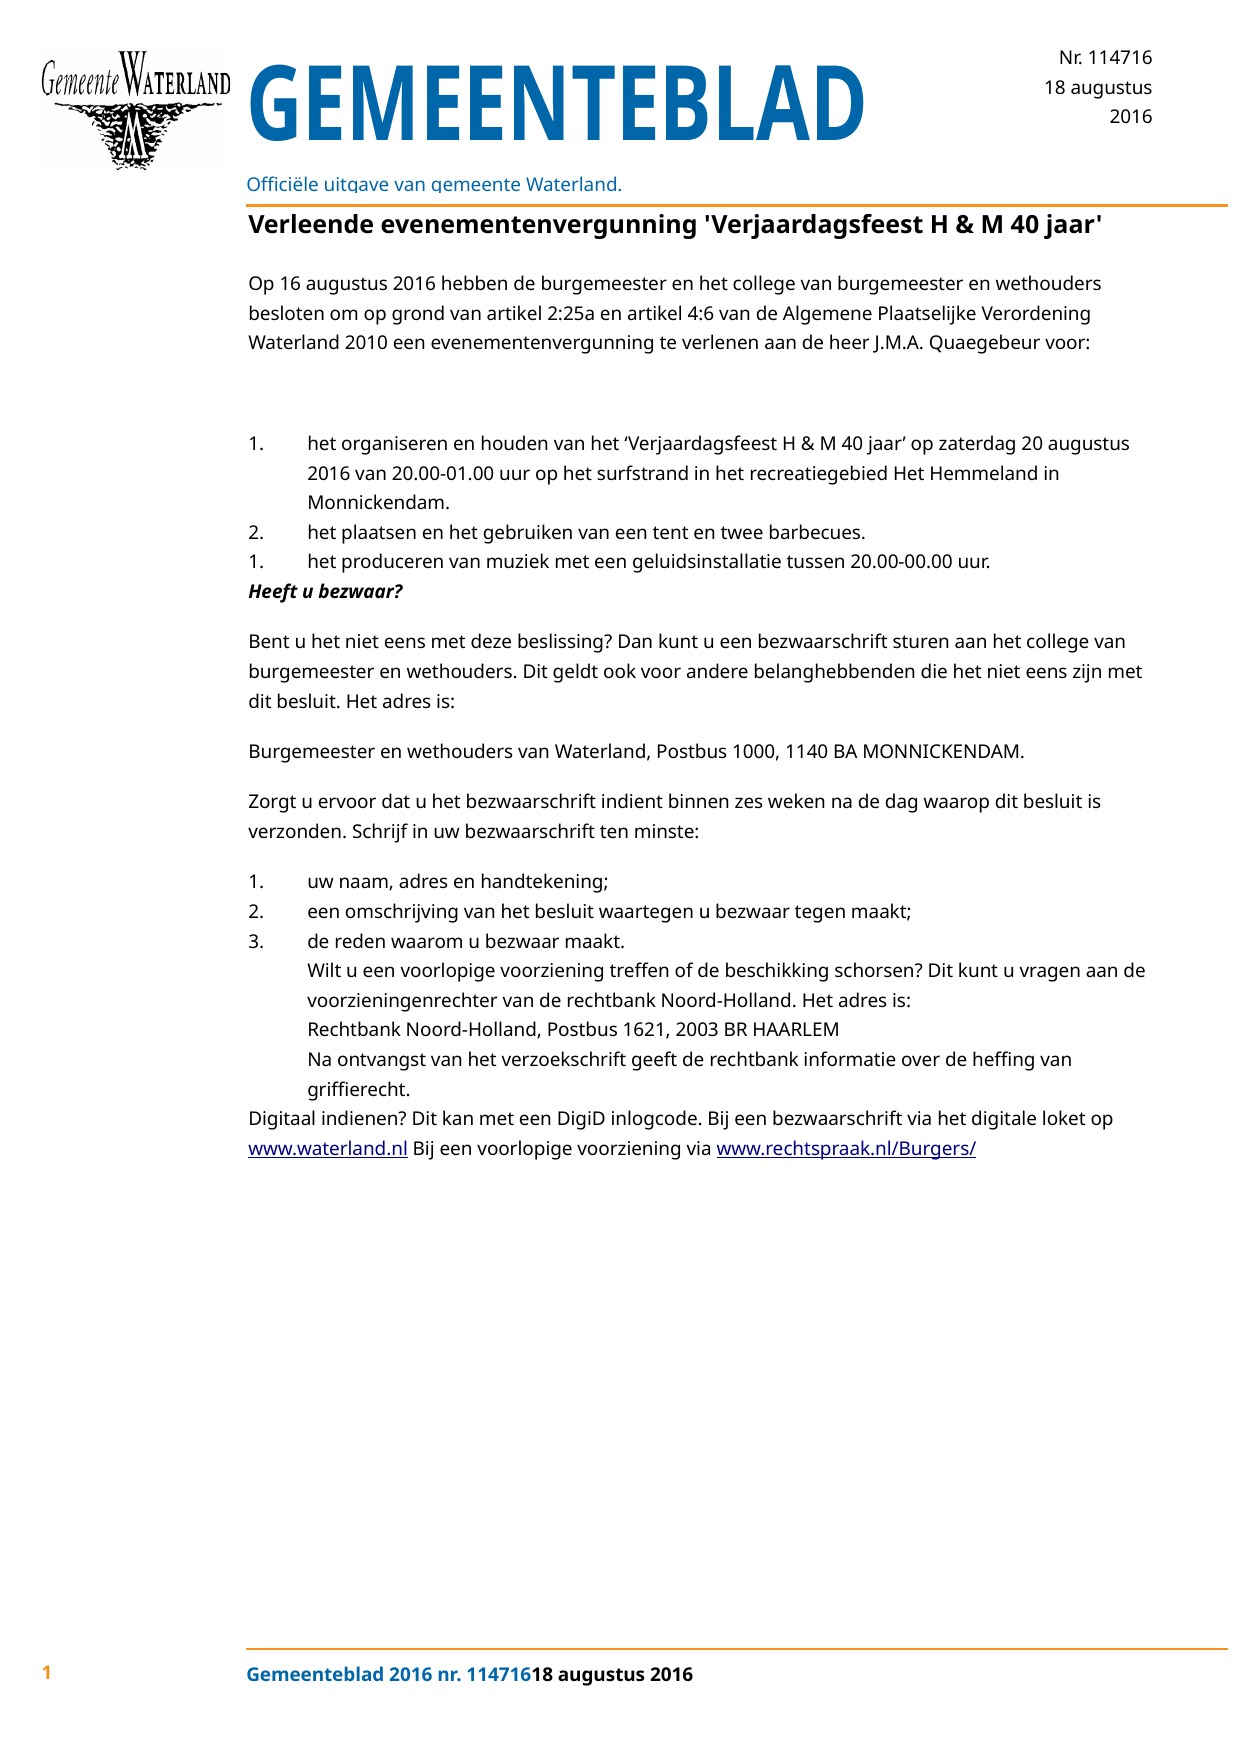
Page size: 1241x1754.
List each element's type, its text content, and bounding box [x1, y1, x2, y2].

list de reden waarom u bezwaar maakt. [248, 928, 1152, 953]
text Heeft u bezwaar? [248, 578, 1152, 604]
text Op 16 augustus 2016 hebben de burgemeester en het college van burgemeester en wethouders besloten om op grond van artikel 2:25a en artikel 4:6 van de Algemene Plaatselijke Verordening Waterland 2010 een evenementenvergunning te verlenen aan de heer J.M.A. Quaegebeur voor: [248, 270, 1152, 355]
text Burgemeester en wethouders van Waterland, Postbus 1000, 1140 BA MONNICKENDAM. [248, 738, 1152, 764]
text Zorgt u ervoor dat u het bezwaarschrift indient binnen zes weken na de dag waarop dit besluit is verzonden. Schrijf in uw bezwaarschrift ten minste: [248, 789, 1152, 844]
text Bent u het niet eens met deze beslissing? Dan kunt u een bezwaarschrift sturen aan het college van burgemeester en wethouders. Dit geldt ook voor andere belanghebbenden die het niet eens zijn met dit besluit. Het adres is: [248, 629, 1152, 713]
list een omschrijving van het besluit waartegen u bezwaar tegen maakt; [248, 898, 1152, 924]
list Wilt u een voorlopige voorziening treffen of de beschikking schorsen? Dit kunt u vragen aan de voorzieningenrechter van de rechtbank Noord-Holland. Het adres is: [248, 957, 1152, 1013]
picture [41, 47, 231, 172]
list het plaatsen en het gebruiken van een tent en twee barbecues. [248, 519, 1152, 545]
text Verleende evenementenvergunning 'Verjaardagsfeest H & M 40 jaar' [248, 207, 1152, 241]
text Digitaal indienen? Dit kan met een DigiD inlogcode. Bij een bezwaarschrift via het digitale loket op www.waterland.nl Bij een voorlopige voorziening via www.rechtspraak.nl/Burgers/ [248, 1105, 1152, 1161]
list Na ontvangst van het verzoekschrift geeft de rechtbank informatie over de heffing van griffierecht. [248, 1046, 1152, 1101]
list uw naam, adres en handtekening; [248, 869, 1152, 894]
list Rechtbank Noord-Holland, Postbus 1621, 2003 BR HAARLEM [248, 1017, 1152, 1042]
list het produceren van muziek met een geluidsinstallatie tussen 20.00-00.00 uur. [248, 549, 1152, 574]
list het organiseren en houden van het ‘Verjaardagsfeest H & M 40 jaar’ op zaterdag 20 augustus 2016 van 20.00-01.00 uur op het surfstrand in het recreatiegebied Het Hemmeland in Monnickendam. [248, 430, 1152, 515]
